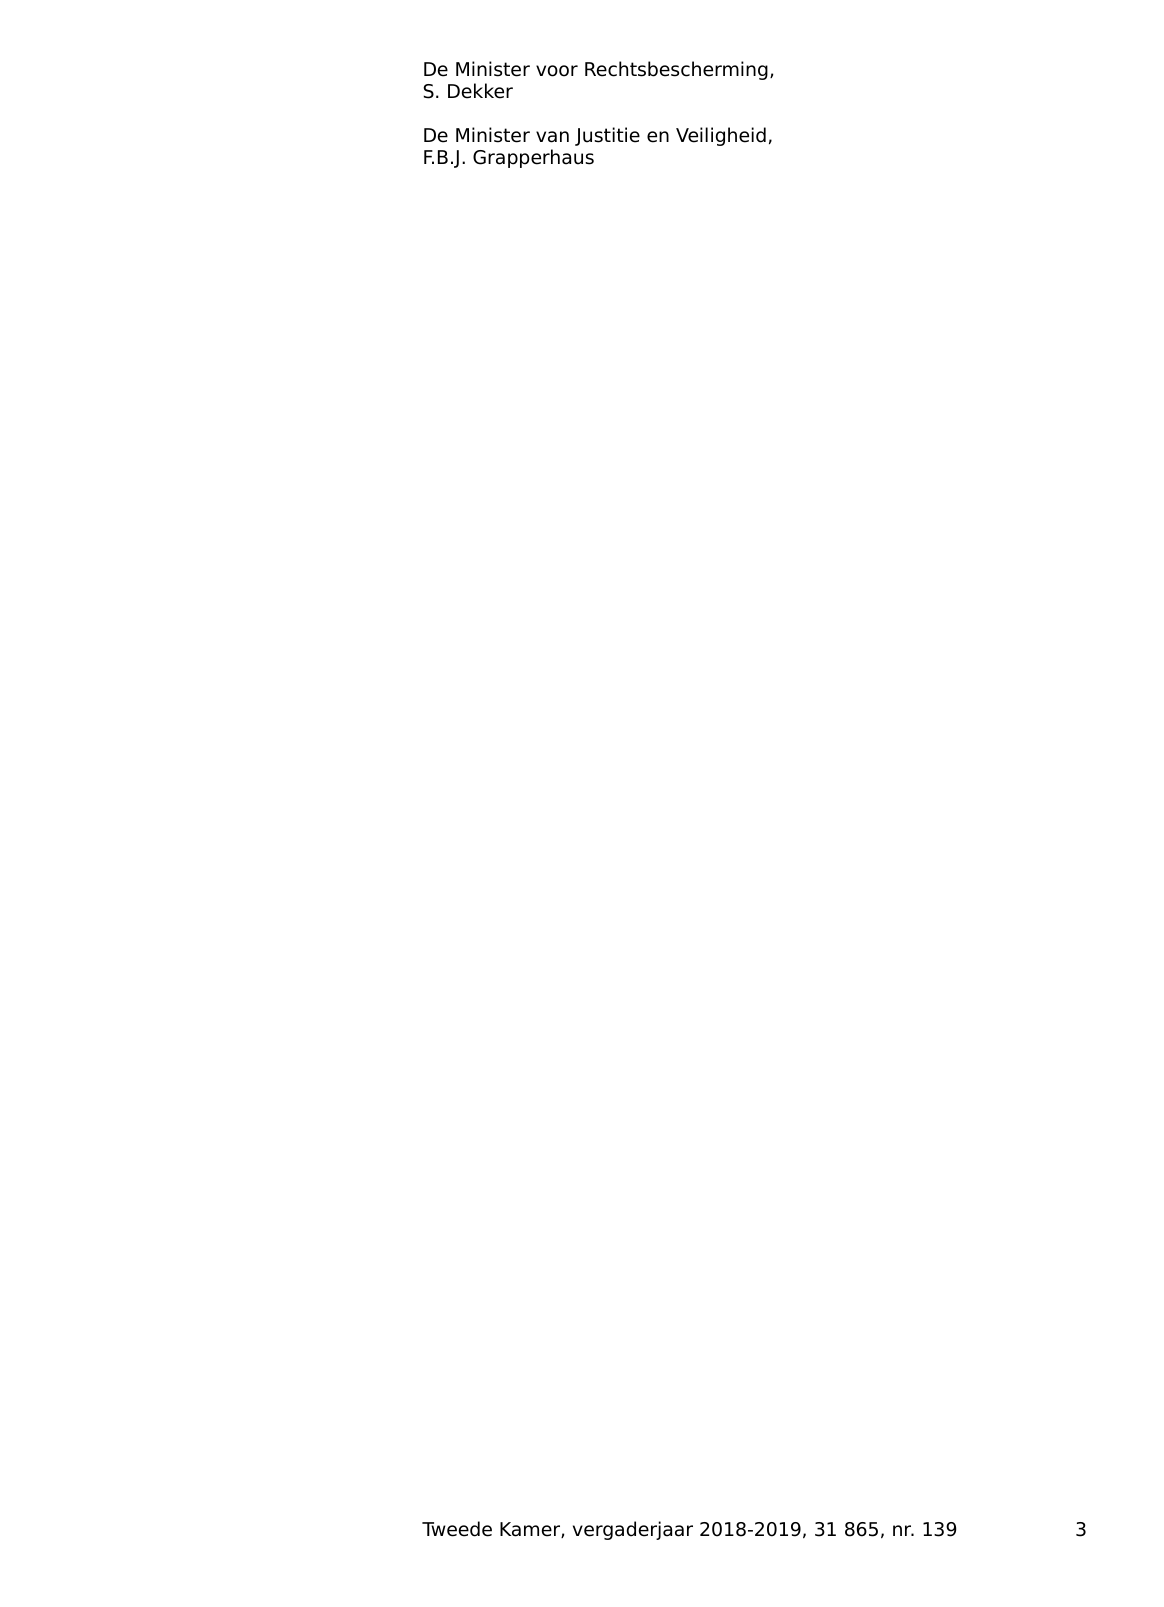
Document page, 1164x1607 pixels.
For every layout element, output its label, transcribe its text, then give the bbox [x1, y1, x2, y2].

text De Minister voor Rechtsbescherming, S. Dekker [422, 59, 1087, 103]
text De Minister van Justitie en Veiligheid, F.B.J. Grapperhaus [422, 125, 1087, 169]
